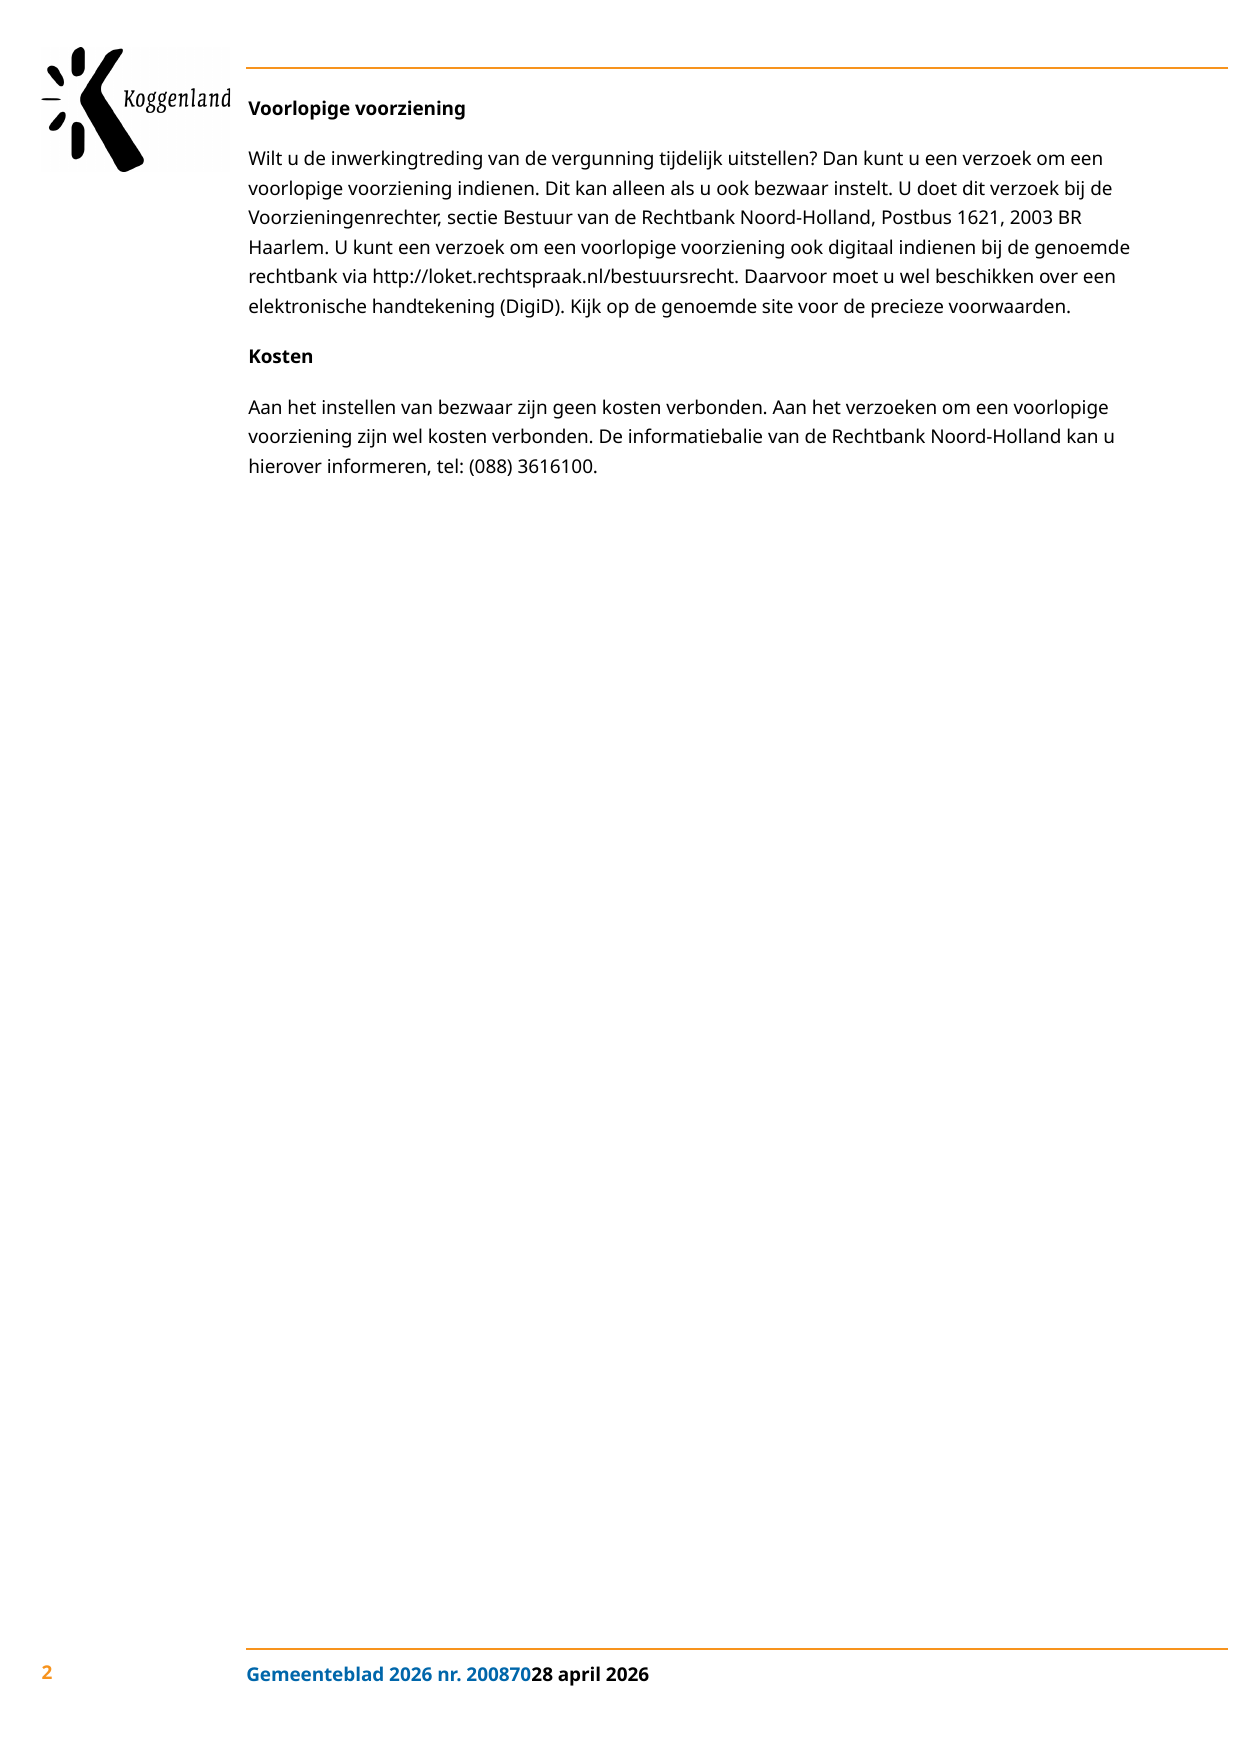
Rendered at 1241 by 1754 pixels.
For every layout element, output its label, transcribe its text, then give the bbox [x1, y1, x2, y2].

text Voorlopige voorziening [248, 95, 1152, 121]
picture [41, 47, 231, 172]
text Aan het instellen van bezwaar zijn geen kosten verbonden. Aan het verzoeken om een voorlopige voorziening zijn wel kosten verbonden. De informatiebalie van de Rechtbank Noord-Holland kan u hierover informeren, tel: (088) 3616100. [248, 394, 1152, 479]
text Kosten [248, 343, 1152, 369]
text Wilt u de inwerkingtreding van de vergunning tijdelijk uitstellen? Dan kunt u een verzoek om een voorlopige voorziening indienen. Dit kan alleen als u ook bezwaar instelt. U doet dit verzoek bij de Voorzieningenrechter, sectie Bestuur van de Rechtbank Noord-Holland, Postbus 1621, 2003 BR Haarlem. U kunt een verzoek om een voorlopige voorziening ook digitaal indienen bij de genoemde rechtbank via http://loket.rechtspraak.nl/bestuursrecht. Daarvoor moet u wel beschikken over een elektronische handtekening (DigiD). Kijk op de genoemde site voor de precieze voorwaarden. [248, 145, 1152, 319]
